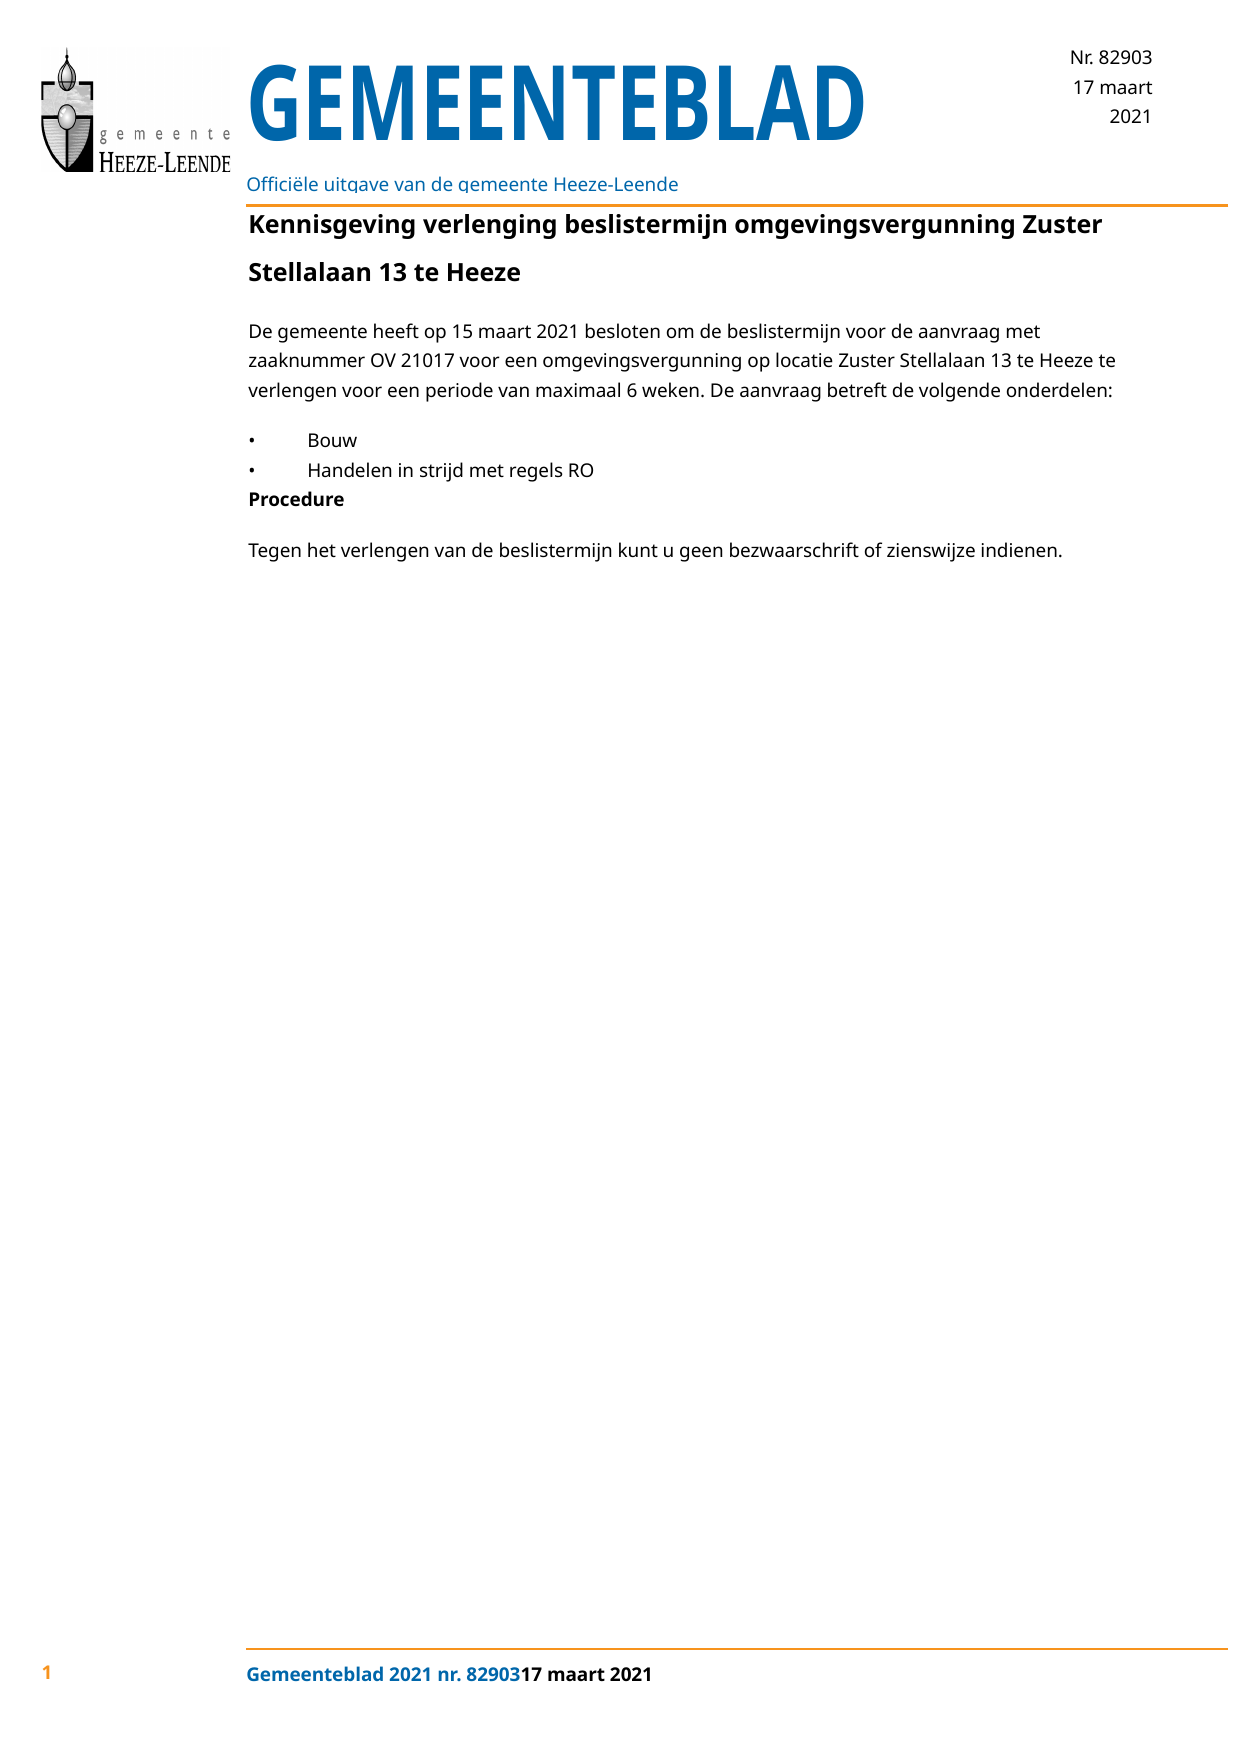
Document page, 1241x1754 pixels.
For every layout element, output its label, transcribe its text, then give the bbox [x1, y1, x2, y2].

text Procedure [248, 487, 1152, 512]
text Tegen het verlengen van de beslistermijn kunt u geen bezwaarschrift of zienswijze indienen. [248, 537, 1152, 563]
text De gemeente heeft op 15 maart 2021 besloten om de beslistermijn voor de aanvraag met zaaknummer OV 21017 voor een omgevingsvergunning op locatie Zuster Stellalaan 13 te Heeze te verlengen voor een periode van maximaal 6 weken. De aanvraag betreft de volgende onderdelen: [248, 318, 1152, 403]
list Handelen in strijd met regels RO [248, 457, 1152, 483]
list Bouw [248, 427, 1152, 453]
picture [41, 47, 231, 172]
text Kennisgeving verlenging beslistermijn omgevingsvergunning Zuster Stellalaan 13 te Heeze [248, 207, 1152, 288]
